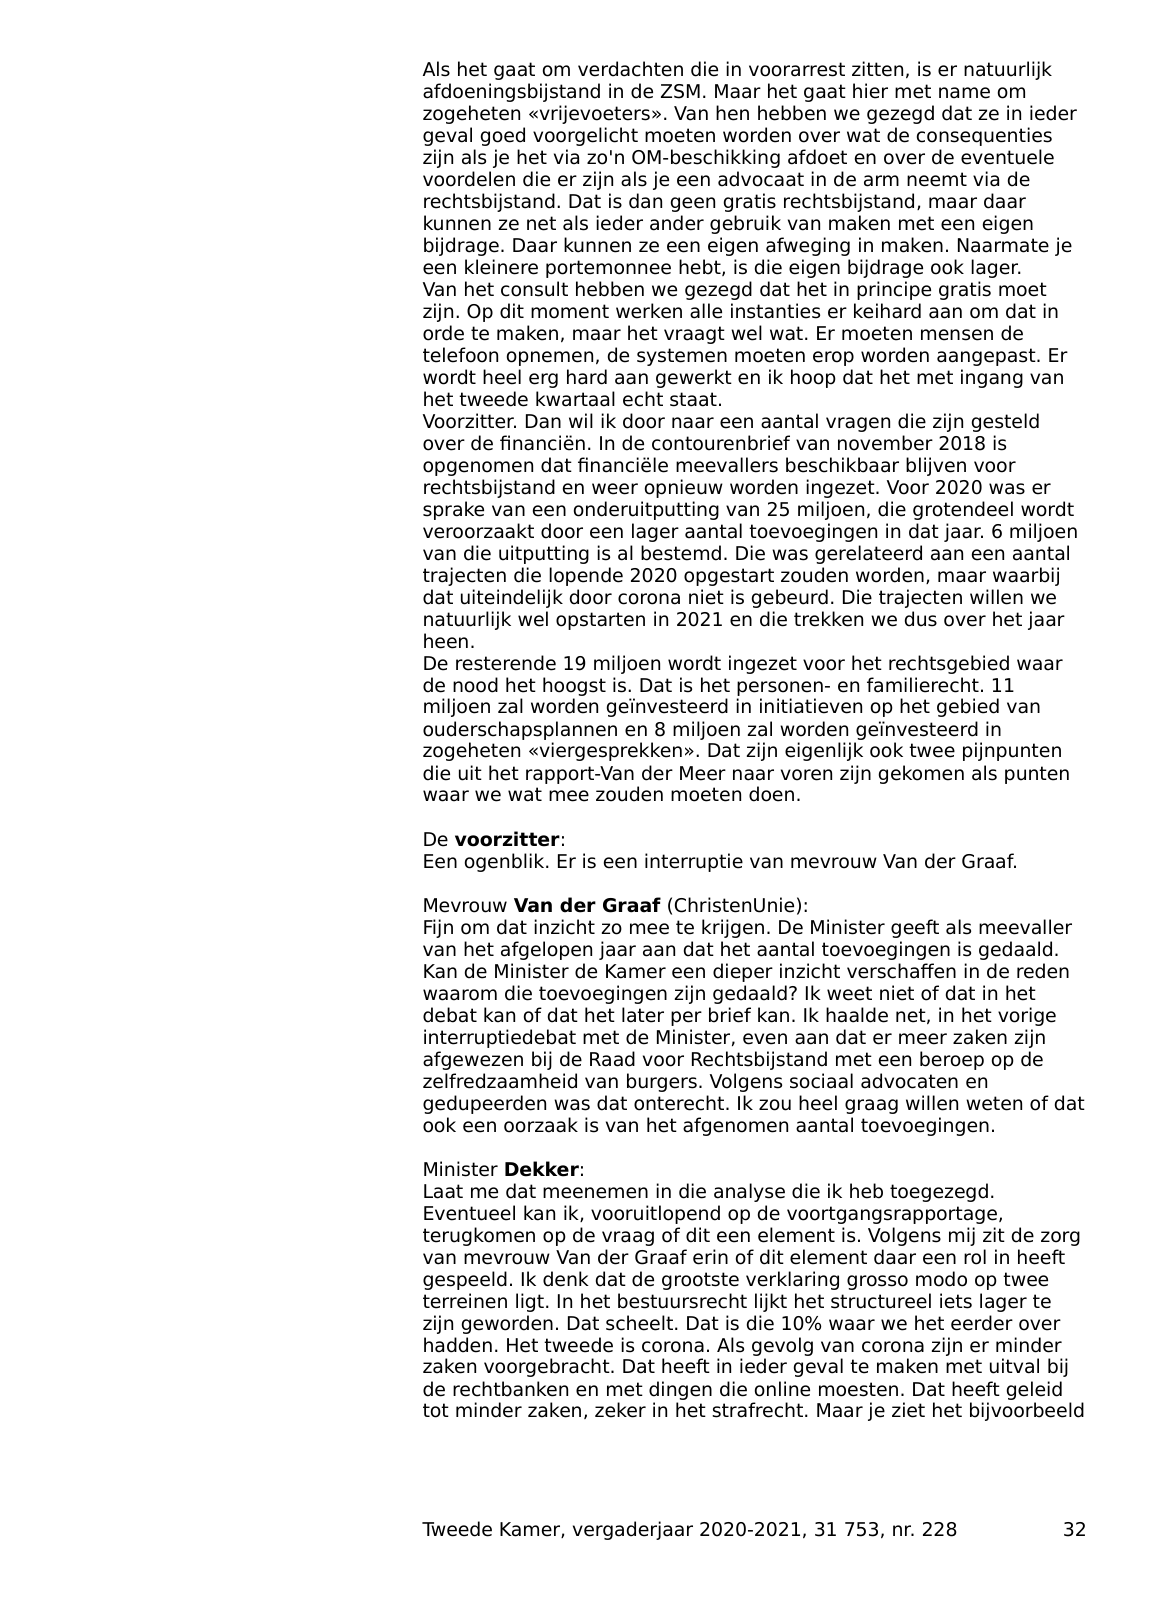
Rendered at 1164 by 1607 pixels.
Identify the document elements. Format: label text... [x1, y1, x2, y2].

text Een ogenblik. Er is een interruptie van mevrouw Van der Graaf. [422, 851, 1087, 872]
text Mevrouw Van der Graaf (ChristenUnie): [422, 895, 1087, 917]
text Van het consult hebben we gezegd dat het in principe gratis moet zijn. Op dit moment werken alle instanties er keihard aan om dat in orde te maken, maar het vraagt wel wat. Er moeten mensen de telefoon opnemen, de systemen moeten erop worden aangepast. Er wordt heel erg hard aan gewerkt en ik hoop dat het met ingang van het tweede kwartaal echt staat. [422, 279, 1087, 411]
text Laat me dat meenemen in die analyse die ik heb toegezegd. Eventueel kan ik, vooruitlopend op de voortgangsrapportage, terugkomen op de vraag of dit een element is. Volgens mij zit de zorg van mevrouw Van der Graaf erin of dit element daar een rol in heeft gespeeld. Ik denk dat de grootste verklaring grosso modo op twee terreinen ligt. In het bestuursrecht lijkt het structureel iets lager te zijn geworden. Dat scheelt. Dat is die 10% waar we het eerder over hadden. Het tweede is corona. Als gevolg van corona zijn er minder zaken voorgebracht. Dat heeft in ieder geval te maken met uitval bij de rechtbanken en met dingen die online moesten. Dat heeft geleid tot minder zaken, zeker in het strafrecht. Maar je ziet het bijvoorbeeld [422, 1181, 1087, 1422]
text Voorzitter. Dan wil ik door naar een aantal vragen die zijn gesteld over de financiën. In de contourenbrief van november 2018 is opgenomen dat financiële meevallers beschikbaar blijven voor rechtsbijstand en weer opnieuw worden ingezet. Voor 2020 was er sprake van een onderuitputting van 25 miljoen, die grotendeel wordt veroorzaakt door een lager aantal toevoegingen in dat jaar. 6 miljoen van die uitputting is al bestemd. Die was gerelateerd aan een aantal trajecten die lopende 2020 opgestart zouden worden, maar waarbij dat uiteindelijk door corona niet is gebeurd. Die trajecten willen we natuurlijk wel opstarten in 2021 en die trekken we dus over het jaar heen. [422, 411, 1087, 652]
text Fijn om dat inzicht zo mee te krijgen. De Minister geeft als meevaller van het afgelopen jaar aan dat het aantal toevoegingen is gedaald. Kan de Minister de Kamer een dieper inzicht verschaffen in de reden waarom die toevoegingen zijn gedaald? Ik weet niet of dat in het debat kan of dat het later per brief kan. Ik haalde net, in het vorige interruptiedebat met de Minister, even aan dat er meer zaken zijn afgewezen bij de Raad voor Rechtsbijstand met een beroep op de zelfredzaamheid van burgers. Volgens sociaal advocaten en gedupeerden was dat onterecht. Ik zou heel graag willen weten of dat ook een oorzaak is van het afgenomen aantal toevoegingen. [422, 917, 1087, 1136]
text Minister Dekker: [422, 1159, 1087, 1181]
text De resterende 19 miljoen wordt ingezet voor het rechtsgebied waar de nood het hoogst is. Dat is het personen- en familierecht. 11 miljoen zal worden geïnvesteerd in initiatieven op het gebied van ouderschapsplannen en 8 miljoen zal worden geïnvesteerd in zogeheten «viergesprekken». Dat zijn eigenlijk ook twee pijnpunten die uit het rapport-Van der Meer naar voren zijn gekomen als punten waar we wat mee zouden moeten doen. [422, 652, 1087, 806]
text Als het gaat om verdachten die in voorarrest zitten, is er natuurlijk afdoeningsbijstand in de ZSM. Maar het gaat hier met name om zogeheten «vrijevoeters». Van hen hebben we gezegd dat ze in ieder geval goed voorgelicht moeten worden over wat de consequenties zijn als je het via zo'n OM-beschikking afdoet en over de eventuele voordelen die er zijn als je een advocaat in de arm neemt via de rechtsbijstand. Dat is dan geen gratis rechtsbijstand, maar daar kunnen ze net als ieder ander gebruik van maken met een eigen bijdrage. Daar kunnen ze een eigen afweging in maken. Naarmate je een kleinere portemonnee hebt, is die eigen bijdrage ook lager. [422, 59, 1087, 279]
text De voorzitter: [422, 828, 1087, 851]
